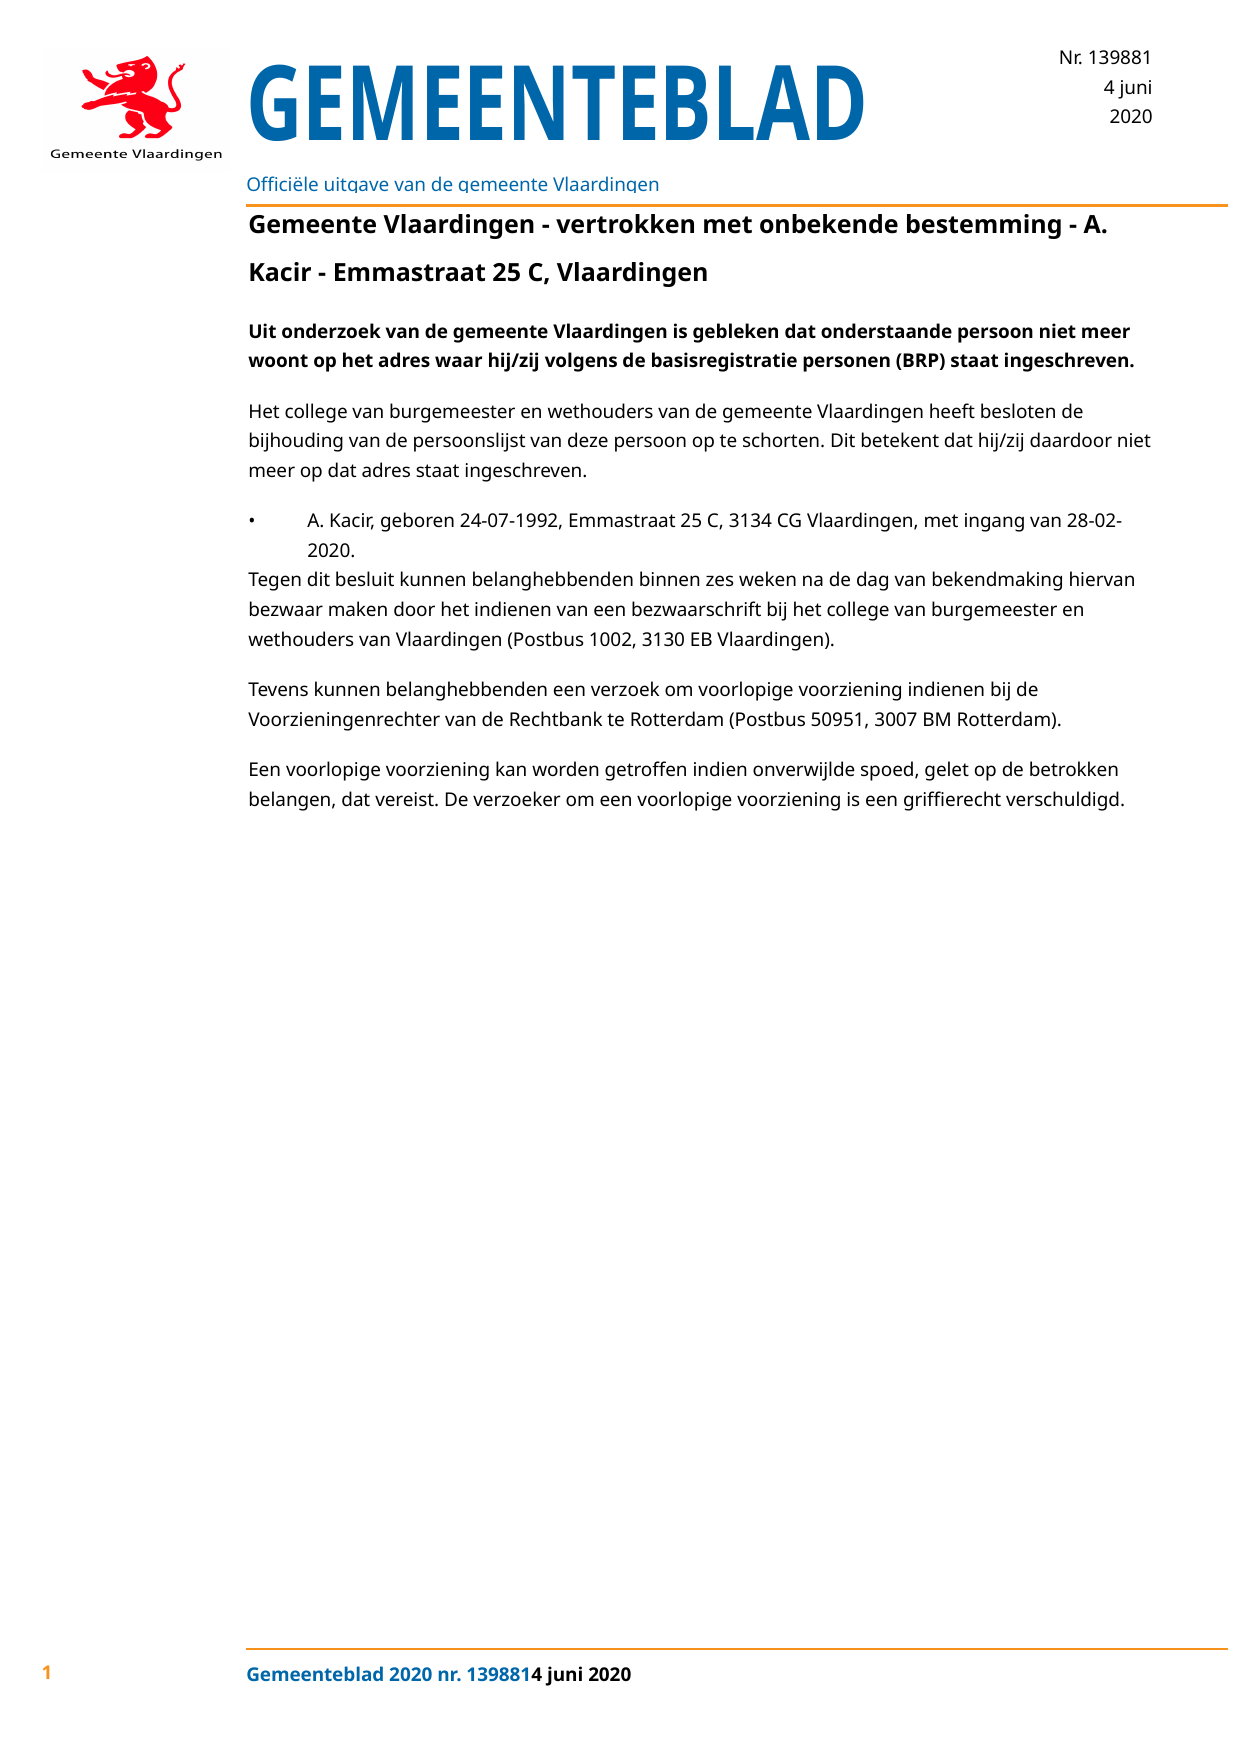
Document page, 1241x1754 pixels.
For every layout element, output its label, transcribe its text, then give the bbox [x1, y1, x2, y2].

text Het college van burgemeester en wethouders van de gemeente Vlaardingen heeft besloten de bijhouding van de persoonslijst van deze persoon op te schorten. Dit betekent dat hij/zij daardoor niet meer op dat adres staat ingeschreven. [248, 398, 1152, 483]
list A. Kacir, geboren 24-07-1992, Emmastraat 25 C, 3134 CG Vlaardingen, met ingang van 28-02-2020. [248, 507, 1152, 563]
text Een voorlopige voorziening kan worden getroffen indien onverwijlde spoed, gelet op de betrokken belangen, dat vereist. De verzoeker om een voorlopige voorziening is een griffierecht verschuldigd. [248, 756, 1152, 812]
text Gemeente Vlaardingen - vertrokken met onbekende bestemming - A. Kacir - Emmastraat 25 C, Vlaardingen [248, 207, 1152, 288]
text Tevens kunnen belanghebbenden een verzoek om voorlopige voorziening indienen bij de Voorzieningenrechter van de Rechtbank te Rotterdam (Postbus 50951, 3007 BM Rotterdam). [248, 676, 1152, 732]
picture [41, 47, 231, 172]
text Uit onderzoek van de gemeente Vlaardingen is gebleken dat onderstaande persoon niet meer woont op het adres waar hij/zij volgens de basisregistratie personen (BRP) staat ingeschreven. [248, 318, 1152, 373]
text Tegen dit besluit kunnen belanghebbenden binnen zes weken na de dag van bekendmaking hiervan bezwaar maken door het indienen van een bezwaarschrift bij het college van burgemeester en wethouders van Vlaardingen (Postbus 1002, 3130 EB Vlaardingen). [248, 567, 1152, 652]
